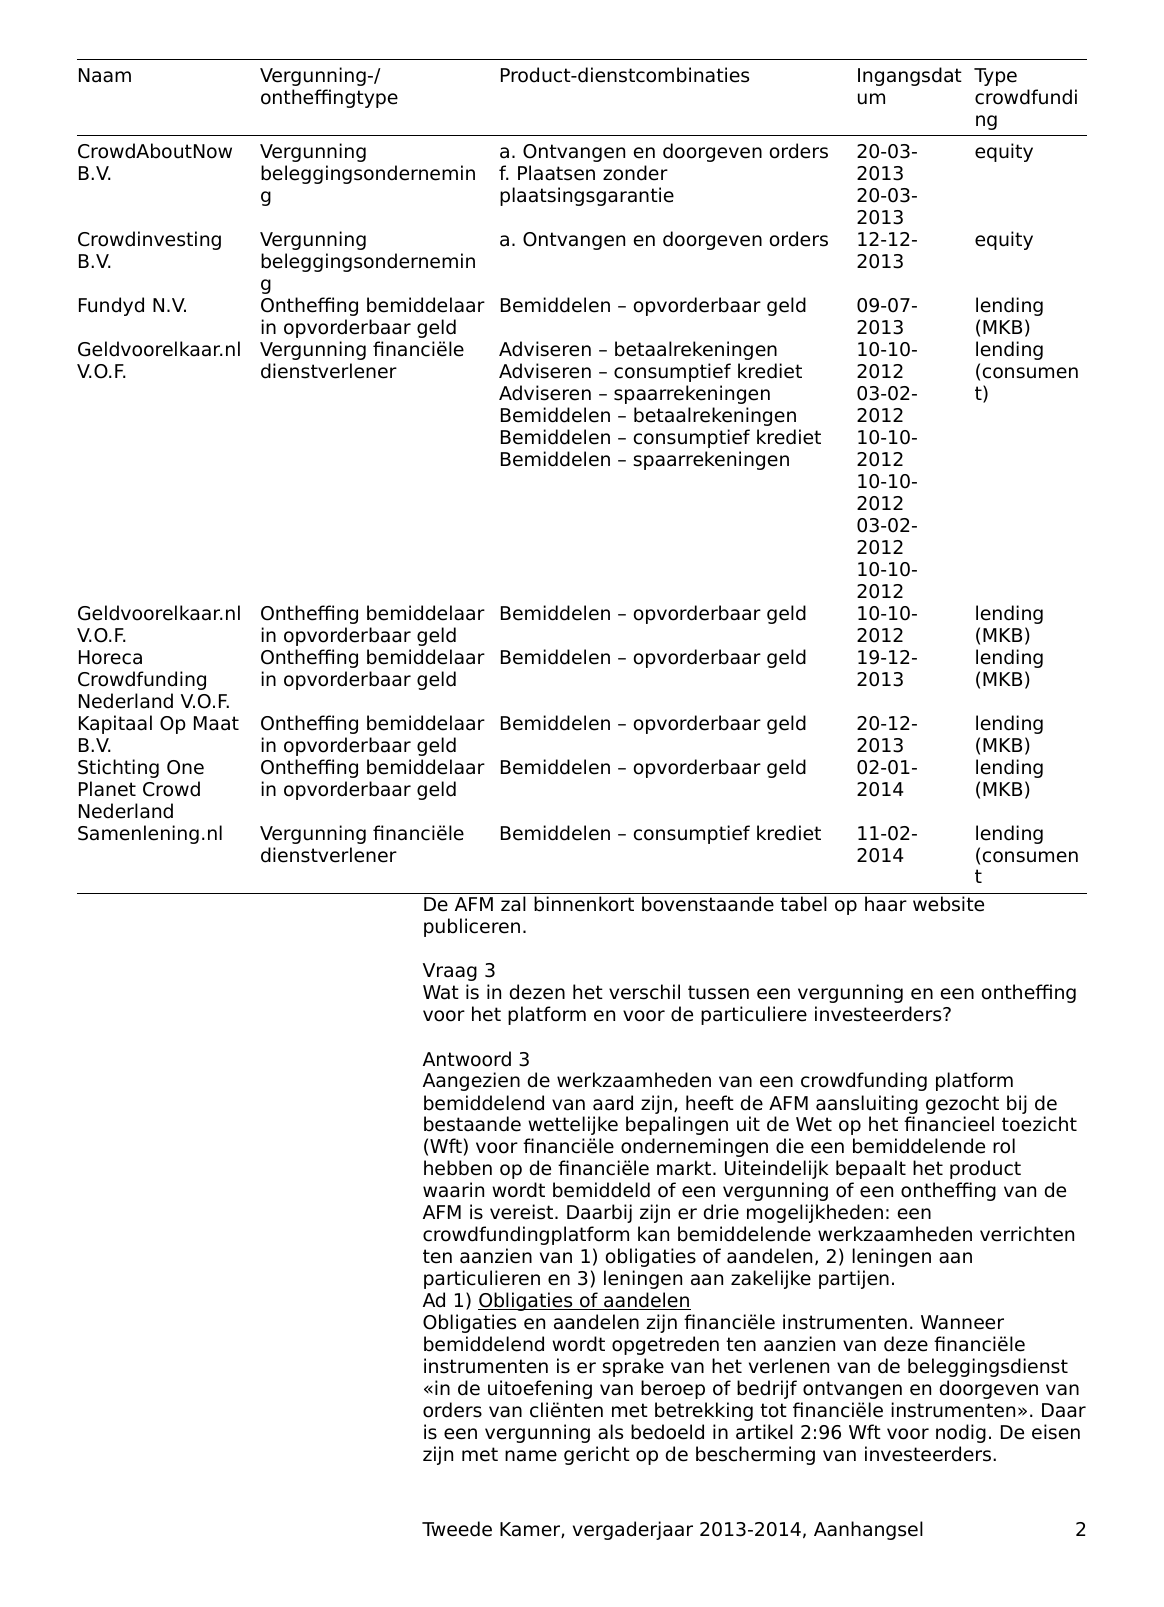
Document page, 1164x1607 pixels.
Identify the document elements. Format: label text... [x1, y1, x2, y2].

table_header Product-dienstcombinaties [493, 60, 850, 135]
table_cell Horeca Crowdfunding Nederland V.O.F. [77, 647, 254, 713]
table_cell Stichting One Planet Crowd Nederland [77, 757, 254, 822]
table_cell 12-12-2013 [850, 229, 968, 295]
table_header Vergunning-/ontheffingtype [254, 60, 493, 135]
text Wat is in dezen het verschil tussen een vergunning en een ontheffing voor het platform en voor de particuliere investeerders? [422, 982, 1087, 1026]
table_cell 11-02-2014 [850, 823, 968, 893]
table_cell 10-10-2012 [850, 603, 968, 647]
text Aangezien de werkzaamheden van een crowdfunding platform bemiddelend van aard zijn, heeft de AFM aansluiting gezocht bij de bestaande wettelijke bepalingen uit de Wet op het financieel toezicht (Wft) voor financiële ondernemingen die een bemiddelende rol hebben op de financiële markt. Uiteindelijk bepaalt het product waarin wordt bemiddeld of een vergunning of een ontheffing van de AFM is vereist. Daarbij zijn er drie mogelijkheden: een crowdfundingplatform kan bemiddelende werkzaamheden verrichten ten aanzien van 1) obligaties of aandelen, 2) leningen aan particulieren en 3) leningen aan zakelijke partijen. [422, 1070, 1087, 1290]
table_cell 19-12-2013 [850, 647, 968, 713]
table_cell Crowdinvesting B.V. [77, 229, 254, 295]
text Vraag 3 [422, 960, 1087, 982]
table_cell equity [969, 229, 1087, 295]
text Ad 1) Obligaties of aandelen [422, 1290, 1087, 1312]
table_cell lending (MKB) [969, 713, 1087, 757]
table_cell Ontheffing bemiddelaar in opvorderbaar geld [254, 603, 493, 647]
table_cell Kapitaal Op Maat B.V. [77, 713, 254, 757]
table_header Ingangsdatum [850, 60, 968, 135]
table_cell CrowdAboutNow B.V. [77, 136, 254, 229]
table_header Type crowdfunding [969, 60, 1087, 135]
table_cell a. Ontvangen en doorgeven orders [493, 229, 850, 295]
table_cell lending (consument [969, 823, 1087, 893]
table_cell 10-10-2012 03-02-2012 10-10-2012 10-10-2012 03-02-2012 10-10-2012 [850, 339, 968, 603]
table_cell Ontheffing bemiddelaar in opvorderbaar geld [254, 647, 493, 713]
table_cell Bemiddelen – opvorderbaar geld [493, 757, 850, 822]
table_cell 02-01-2014 [850, 757, 968, 822]
table_cell Adviseren – betaalrekeningen Adviseren – consumptief krediet Adviseren – spaarrekeningen Bemiddelen – betaalrekeningen Bemiddelen – consumptief krediet Bemiddelen – spaarrekeningen [493, 339, 850, 603]
table_cell Vergunning beleggingsonderneming [254, 136, 493, 229]
table_cell a. Ontvangen en doorgeven orders f. Plaatsen zonder plaatsingsgarantie [493, 136, 850, 229]
table_cell lending (MKB) [969, 295, 1087, 339]
table_cell Bemiddelen – opvorderbaar geld [493, 603, 850, 647]
table_cell 09-07-2013 [850, 295, 968, 339]
table_cell Ontheffing bemiddelaar in opvorderbaar geld [254, 713, 493, 757]
table_cell lending (MKB) [969, 647, 1087, 713]
table_cell Geldvoorelkaar.nl V.O.F. [77, 339, 254, 603]
table_cell 20-03-2013 20-03-2013 [850, 136, 968, 229]
table_cell Ontheffing bemiddelaar in opvorderbaar geld [254, 757, 493, 822]
table_header Naam [77, 60, 254, 135]
table_cell lending (MKB) [969, 603, 1087, 647]
table_cell Fundyd N.V. [77, 295, 254, 339]
table_cell lending (MKB) [969, 757, 1087, 822]
table_cell Ontheffing bemiddelaar in opvorderbaar geld [254, 295, 493, 339]
table_cell 20-12-2013 [850, 713, 968, 757]
table_cell Bemiddelen – opvorderbaar geld [493, 295, 850, 339]
table_cell Geldvoorelkaar.nl V.O.F. [77, 603, 254, 647]
table_cell equity [969, 136, 1087, 229]
table_cell Vergunning beleggingsonderneming [254, 229, 493, 295]
table_cell Samenlening.nl [77, 823, 254, 893]
text Antwoord 3 [422, 1048, 1087, 1070]
table_cell Bemiddelen – consumptief krediet [493, 823, 850, 893]
table_cell Vergunning financiële dienstverlener [254, 823, 493, 893]
table_cell Bemiddelen – opvorderbaar geld [493, 647, 850, 713]
table_cell Bemiddelen – opvorderbaar geld [493, 713, 850, 757]
table_cell lending (consument) [969, 339, 1087, 603]
text De AFM zal binnenkort bovenstaande tabel op haar website publiceren. [422, 894, 1087, 938]
table_cell Vergunning financiële dienstverlener [254, 339, 493, 603]
text Obligaties en aandelen zijn financiële instrumenten. Wanneer bemiddelend wordt opgetreden ten aanzien van deze financiële instrumenten is er sprake van het verlenen van de beleggingsdienst «in de uitoefening van beroep of bedrijf ontvangen en doorgeven van orders van cliënten met betrekking tot financiële instrumenten». Daar is een vergunning als bedoeld in artikel 2:96 Wft voor nodig. De eisen zijn met name gericht op de bescherming van investeerders. [422, 1312, 1087, 1466]
